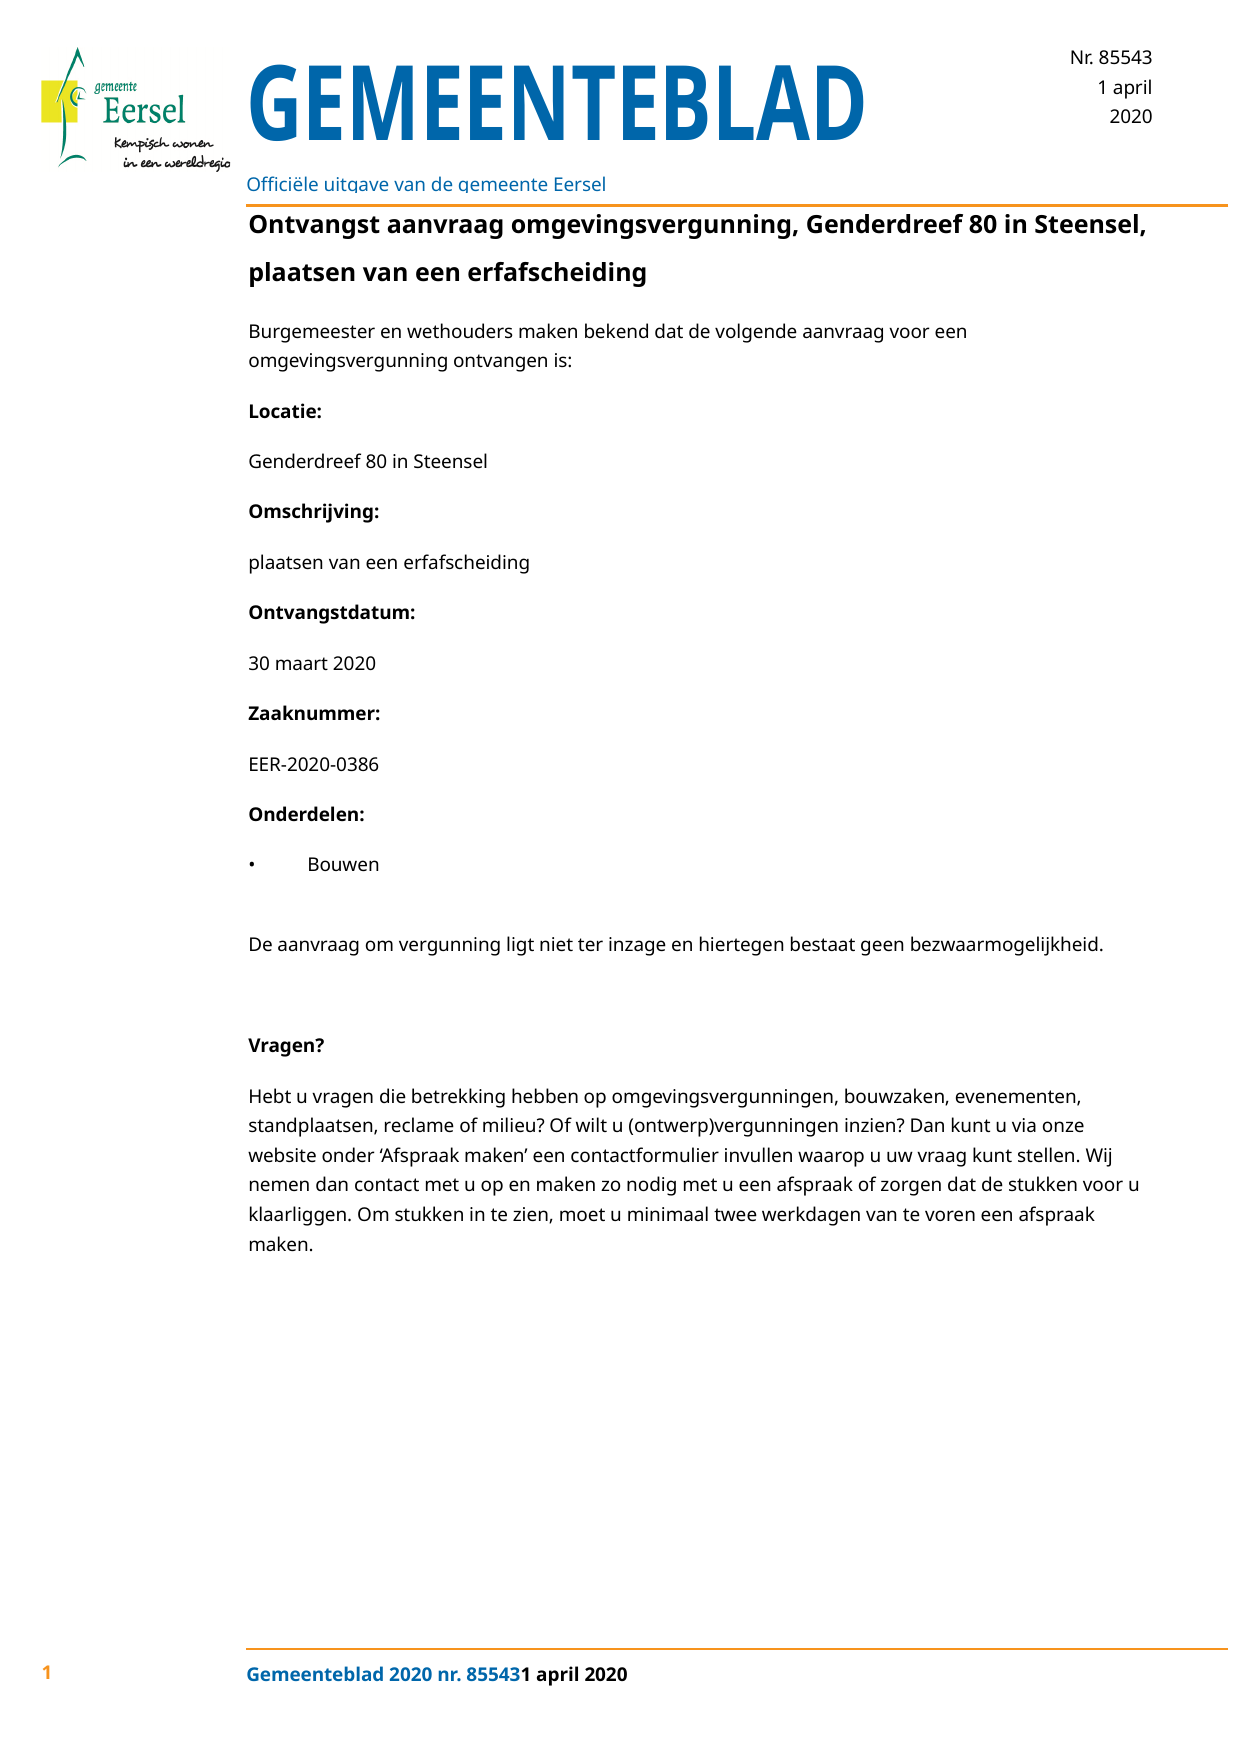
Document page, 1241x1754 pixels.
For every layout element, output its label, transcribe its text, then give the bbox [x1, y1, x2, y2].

text Omschrijving: [248, 499, 1152, 524]
text Hebt u vragen die betrekking hebben op omgevingsvergunningen, bouwzaken, evenementen, standplaatsen, reclame of milieu? Of wilt u (ontwerp)vergunningen inzien? Dan kunt u via onze website onder ‘Afspraak maken’ een contactformulier invullen waarop u uw vraag kunt stellen. Wij nemen dan contact met u op en maken zo nodig met u een afspraak of zorgen dat de stukken voor u klaarliggen. Om stukken in te zien, moet u minimaal twee werkdagen van te voren een afspraak maken. [248, 1083, 1152, 1257]
text Vragen? [248, 1032, 1152, 1058]
text Burgemeester en wethouders maken bekend dat de volgende aanvraag voor een omgevingsvergunning ontvangen is: [248, 318, 1152, 373]
text 30 maart 2020 [248, 650, 1152, 676]
text Ontvangst aanvraag omgevingsvergunning, Genderdreef 80 in Steensel, plaatsen van een erfafscheiding [248, 207, 1152, 288]
text De aanvraag om vergunning ligt niet ter inzage en hiertegen bestaat geen bezwaarmogelijkheid. [248, 932, 1152, 957]
text plaatsen van een erfafscheiding [248, 549, 1152, 575]
text EER-2020-0386 [248, 751, 1152, 777]
text Locatie: [248, 398, 1152, 424]
text Genderdreef 80 in Steensel [248, 448, 1152, 474]
text Ontvangstdatum: [248, 599, 1152, 625]
text Zaaknummer: [248, 700, 1152, 726]
picture [41, 47, 231, 172]
text Onderdelen: [248, 801, 1152, 827]
list Bouwen [248, 852, 1152, 877]
